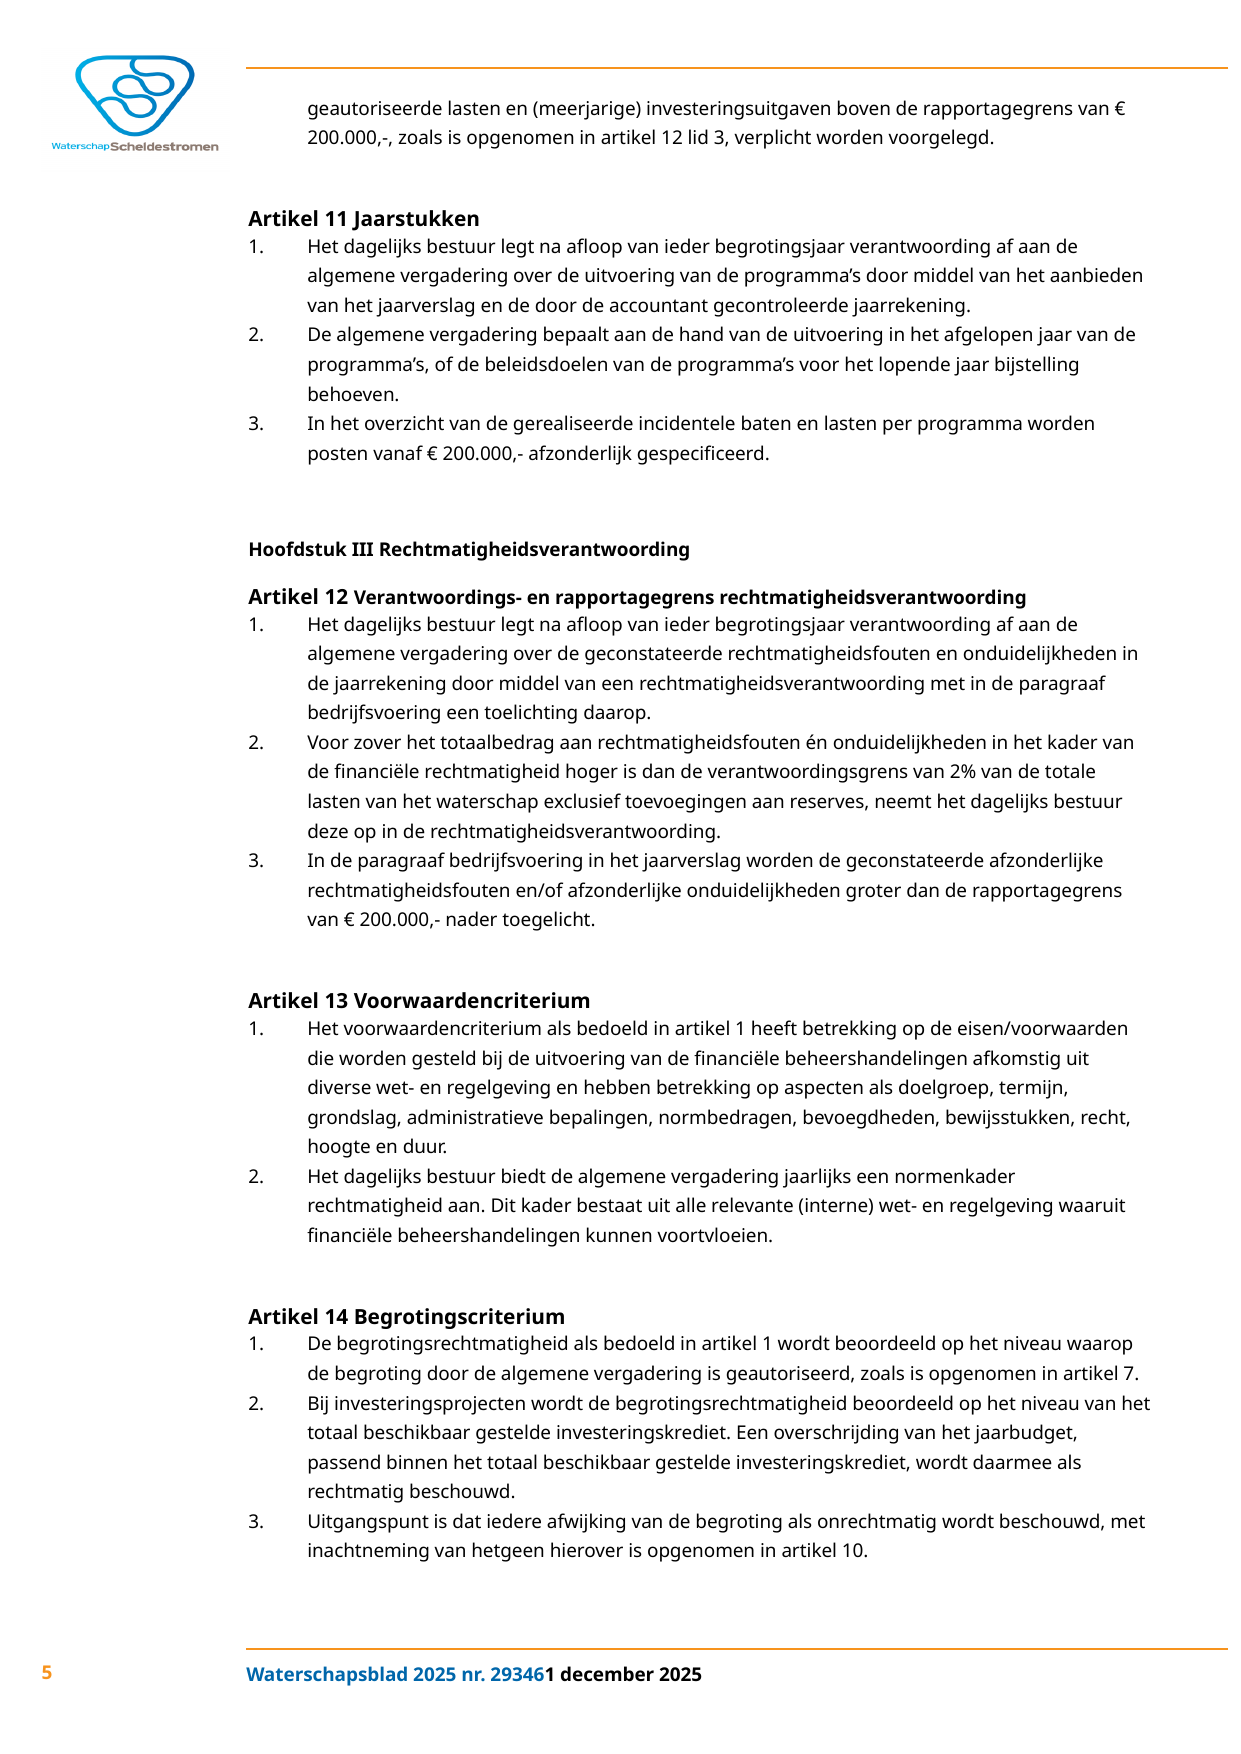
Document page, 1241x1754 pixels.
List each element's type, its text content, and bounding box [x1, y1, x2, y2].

text Artikel 13 Voorwaardencriterium [248, 987, 1152, 1015]
list Uitgangspunt is dat iedere afwijking van de begroting als onrechtmatig wordt beschouwd, met inachtneming van hetgeen hierover is opgenomen in artikel 10. [248, 1508, 1152, 1563]
list In de paragraaf bedrijfsvoering in het jaarverslag worden de geconstateerde afzonderlijke rechtmatigheidsfouten en/of afzonderlijke onduidelijkheden groter dan de rapportagegrens van € 200.000,- nader toegelicht. [248, 847, 1152, 932]
list Het dagelijks bestuur legt na afloop van ieder begrotingsjaar verantwoording af aan de algemene vergadering over de uitvoering van de programma’s door middel van het aanbieden van het jaarverslag en de door de accountant gecontroleerde jaarrekening. [248, 233, 1152, 318]
list In het overzicht van de gerealiseerde incidentele baten en lasten per programma worden posten vanaf € 200.000,- afzonderlijk gespecificeerd. [248, 410, 1152, 466]
list Het dagelijks bestuur biedt de algemene vergadering jaarlijks een normenkader rechtmatigheid aan. Dit kader bestaat uit alle relevante (interne) wet- en regelgeving waaruit financiële beheershandelingen kunnen voortvloeien. [248, 1163, 1152, 1248]
list Voor zover het totaalbedrag aan rechtmatigheidsfouten én onduidelijkheden in het kader van de financiële rechtmatigheid hoger is dan de verantwoordingsgrens van 2% van de totale lasten van het waterschap exclusief toevoegingen aan reserves, neemt het dagelijks bestuur deze op in de rechtmatigheidsverantwoording. [248, 729, 1152, 844]
text Artikel 14 Begrotingscriterium [248, 1302, 1152, 1331]
list De algemene vergadering bepaalt aan de hand van de uitvoering in het afgelopen jaar van de programma’s, of de beleidsdoelen van de programma’s voor het lopende jaar bijstelling behoeven. [248, 322, 1152, 406]
picture [41, 47, 231, 172]
text Hoofdstuk III Rechtmatigheidsverantwoording [248, 536, 1152, 562]
list De begrotingsrechtmatigheid als bedoeld in artikel 1 wordt beoordeeld op het niveau waarop de begroting door de algemene vergadering is geautoriseerd, zoals is opgenomen in artikel 7. [248, 1331, 1152, 1386]
list geautoriseerde lasten en (meerjarige) investeringsuitgaven boven de rapportagegrens van € 200.000,-, zoals is opgenomen in artikel 12 lid 3, verplicht worden voorgelegd. [248, 95, 1152, 150]
list Het dagelijks bestuur legt na afloop van ieder begrotingsjaar verantwoording af aan de algemene vergadering over de geconstateerde rechtmatigheidsfouten en onduidelijkheden in de jaarrekening door middel van een rechtmatigheidsverantwoording met in de paragraaf bedrijfsvoering een toelichting daarop. [248, 611, 1152, 725]
list Bij investeringsprojecten wordt de begrotingsrechtmatigheid beoordeeld op het niveau van het totaal beschikbaar gestelde investeringskrediet. Een overschrijding van het jaarbudget, passend binnen het totaal beschikbaar gestelde investeringskrediet, wordt daarmee als rechtmatig beschouwd. [248, 1390, 1152, 1504]
text Artikel 12 Verantwoordings- en rapportagegrens rechtmatigheidsverantwoording [248, 582, 1152, 611]
text Artikel 11 Jaarstukken [248, 204, 1152, 233]
list Het voorwaardencriterium als bedoeld in artikel 1 heeft betrekking op de eisen/voorwaarden die worden gesteld bij de uitvoering van de financiële beheershandelingen afkomstig uit diverse wet- en regelgeving en hebben betrekking op aspecten als doelgroep, termijn, grondslag, administratieve bepalingen, normbedragen, bevoegdheden, bewijsstukken, recht, hoogte en duur. [248, 1015, 1152, 1159]
